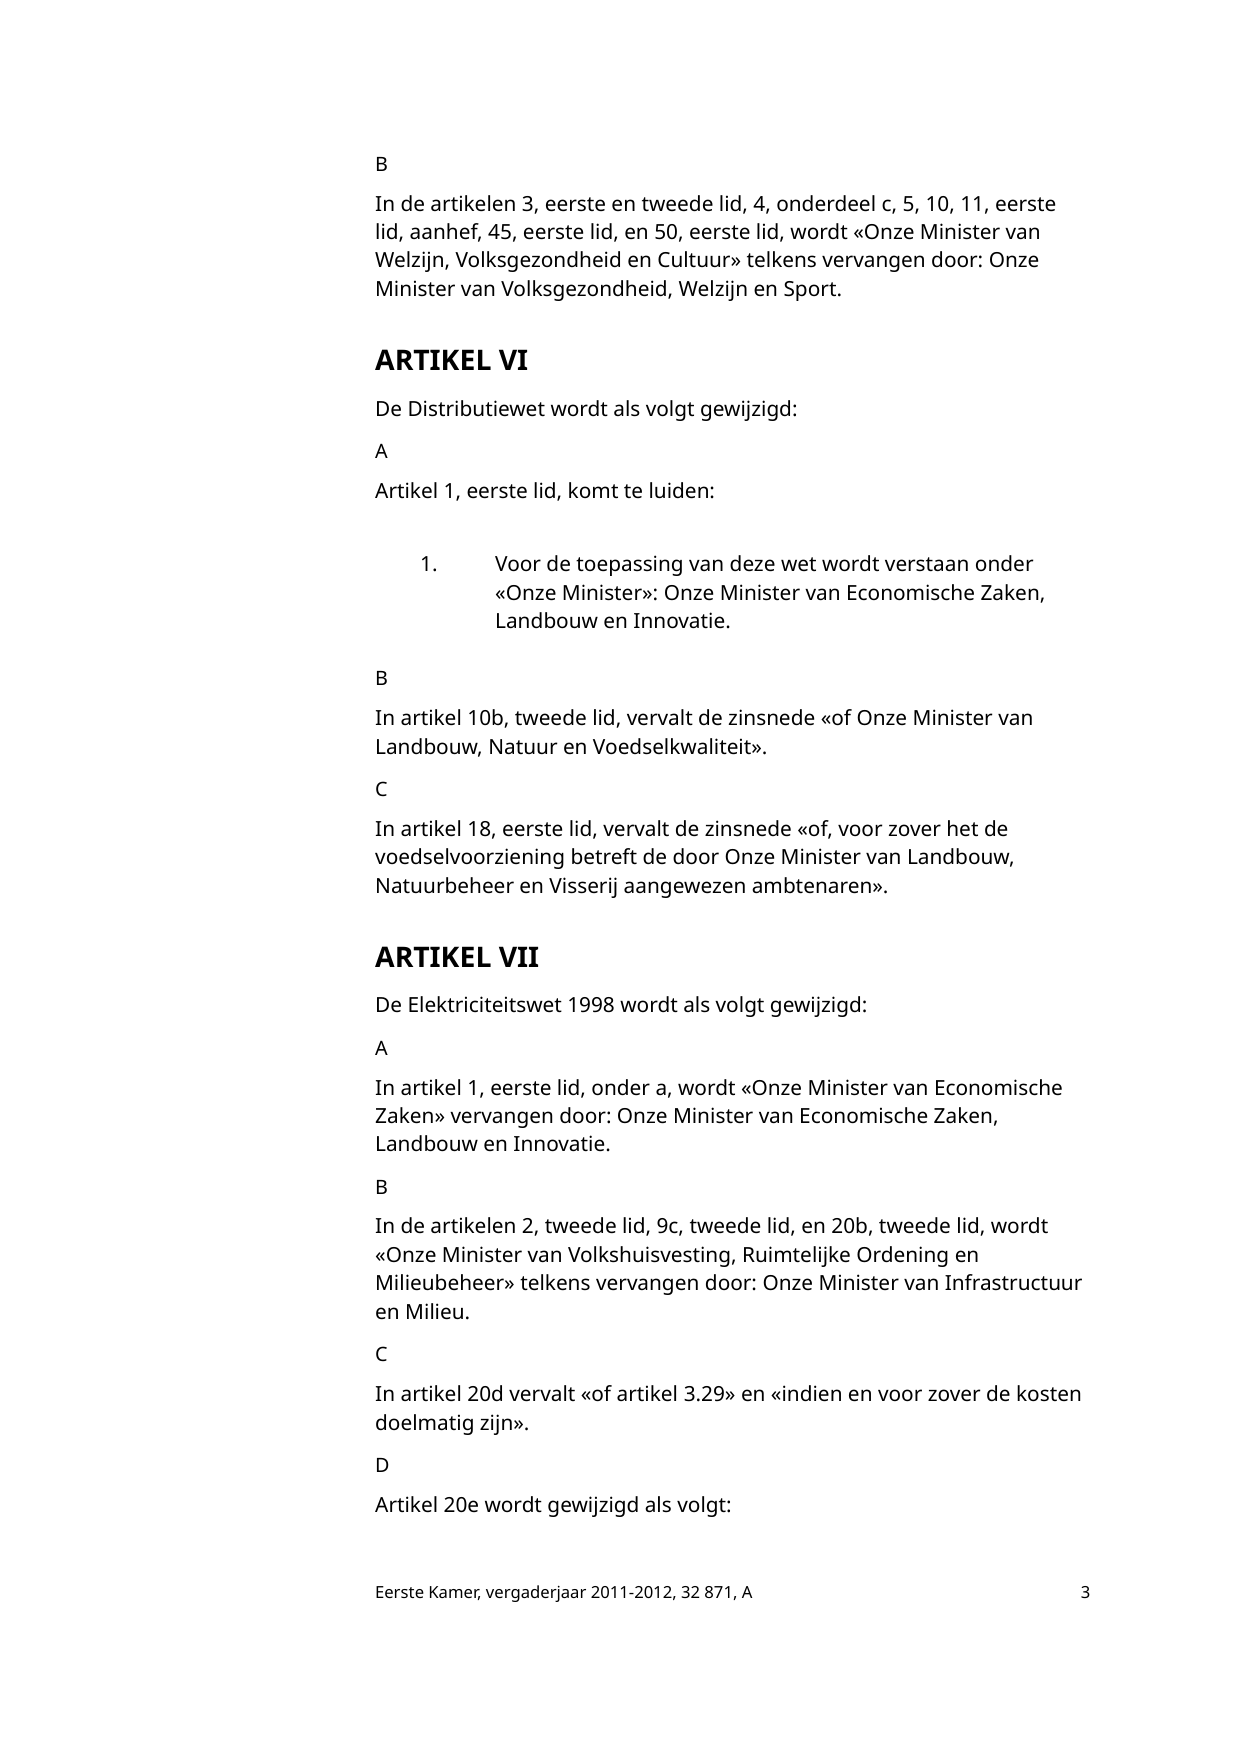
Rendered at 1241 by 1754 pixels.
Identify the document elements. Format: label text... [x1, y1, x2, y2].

text A [375, 437, 1090, 464]
text Artikel 20e wordt gewijzigd als volgt: [375, 1490, 1090, 1518]
text De Distributiewet wordt als volgt gewijzigd: [375, 394, 1090, 422]
list Voor de toepassing van deze wet wordt verstaan onder «Onze Minister»: Onze Minister van Economische Zaken, Landbouw en Innovatie. [420, 549, 1090, 634]
text In artikel 20d vervalt «of artikel 3.29» en «indien en voor zover de kosten doelmatig zijn». [375, 1379, 1090, 1436]
text In artikel 1, eerste lid, onder a, wordt «Onze Minister van Economische Zaken» vervangen door: Onze Minister van Economische Zaken, Landbouw en Innovatie. [375, 1073, 1090, 1158]
text In de artikelen 3, eerste en tweede lid, 4, onderdeel c, 5, 10, 11, eerste lid, aanhef, 45, eerste lid, en 50, eerste lid, wordt «Onze Minister van Welzijn, Volksgezondheid en Cultuur» telkens vervangen door: Onze Minister van Volksgezondheid, Welzijn en Sport. [375, 189, 1090, 302]
text Artikel 1, eerste lid, komt te luiden: [375, 476, 1090, 504]
text B [375, 1173, 1090, 1200]
subtitle ARTIKEL VI [375, 340, 1090, 379]
subtitle ARTIKEL VII [375, 937, 1090, 975]
text B [375, 664, 1090, 692]
text D [375, 1451, 1090, 1478]
text De Elektriciteitswet 1998 wordt als volgt gewijzigd: [375, 990, 1090, 1019]
text In de artikelen 2, tweede lid, 9c, tweede lid, en 20b, tweede lid, wordt «Onze Minister van Volkshuisvesting, Ruimtelijke Ordening en Milieubeheer» telkens vervangen door: Onze Minister van Infrastructuur en Milieu. [375, 1212, 1090, 1325]
text B [375, 150, 1090, 177]
text A [375, 1034, 1090, 1061]
text In artikel 18, eerste lid, vervalt de zinsnede «of, voor zover het de voedselvoorziening betreft de door Onze Minister van Landbouw, Natuurbeheer en Visserij aangewezen ambtenaren». [375, 814, 1090, 899]
text C [375, 775, 1090, 802]
text C [375, 1340, 1090, 1367]
text In artikel 10b, tweede lid, vervalt de zinsnede «of Onze Minister van Landbouw, Natuur en Voedselkwaliteit». [375, 703, 1090, 760]
